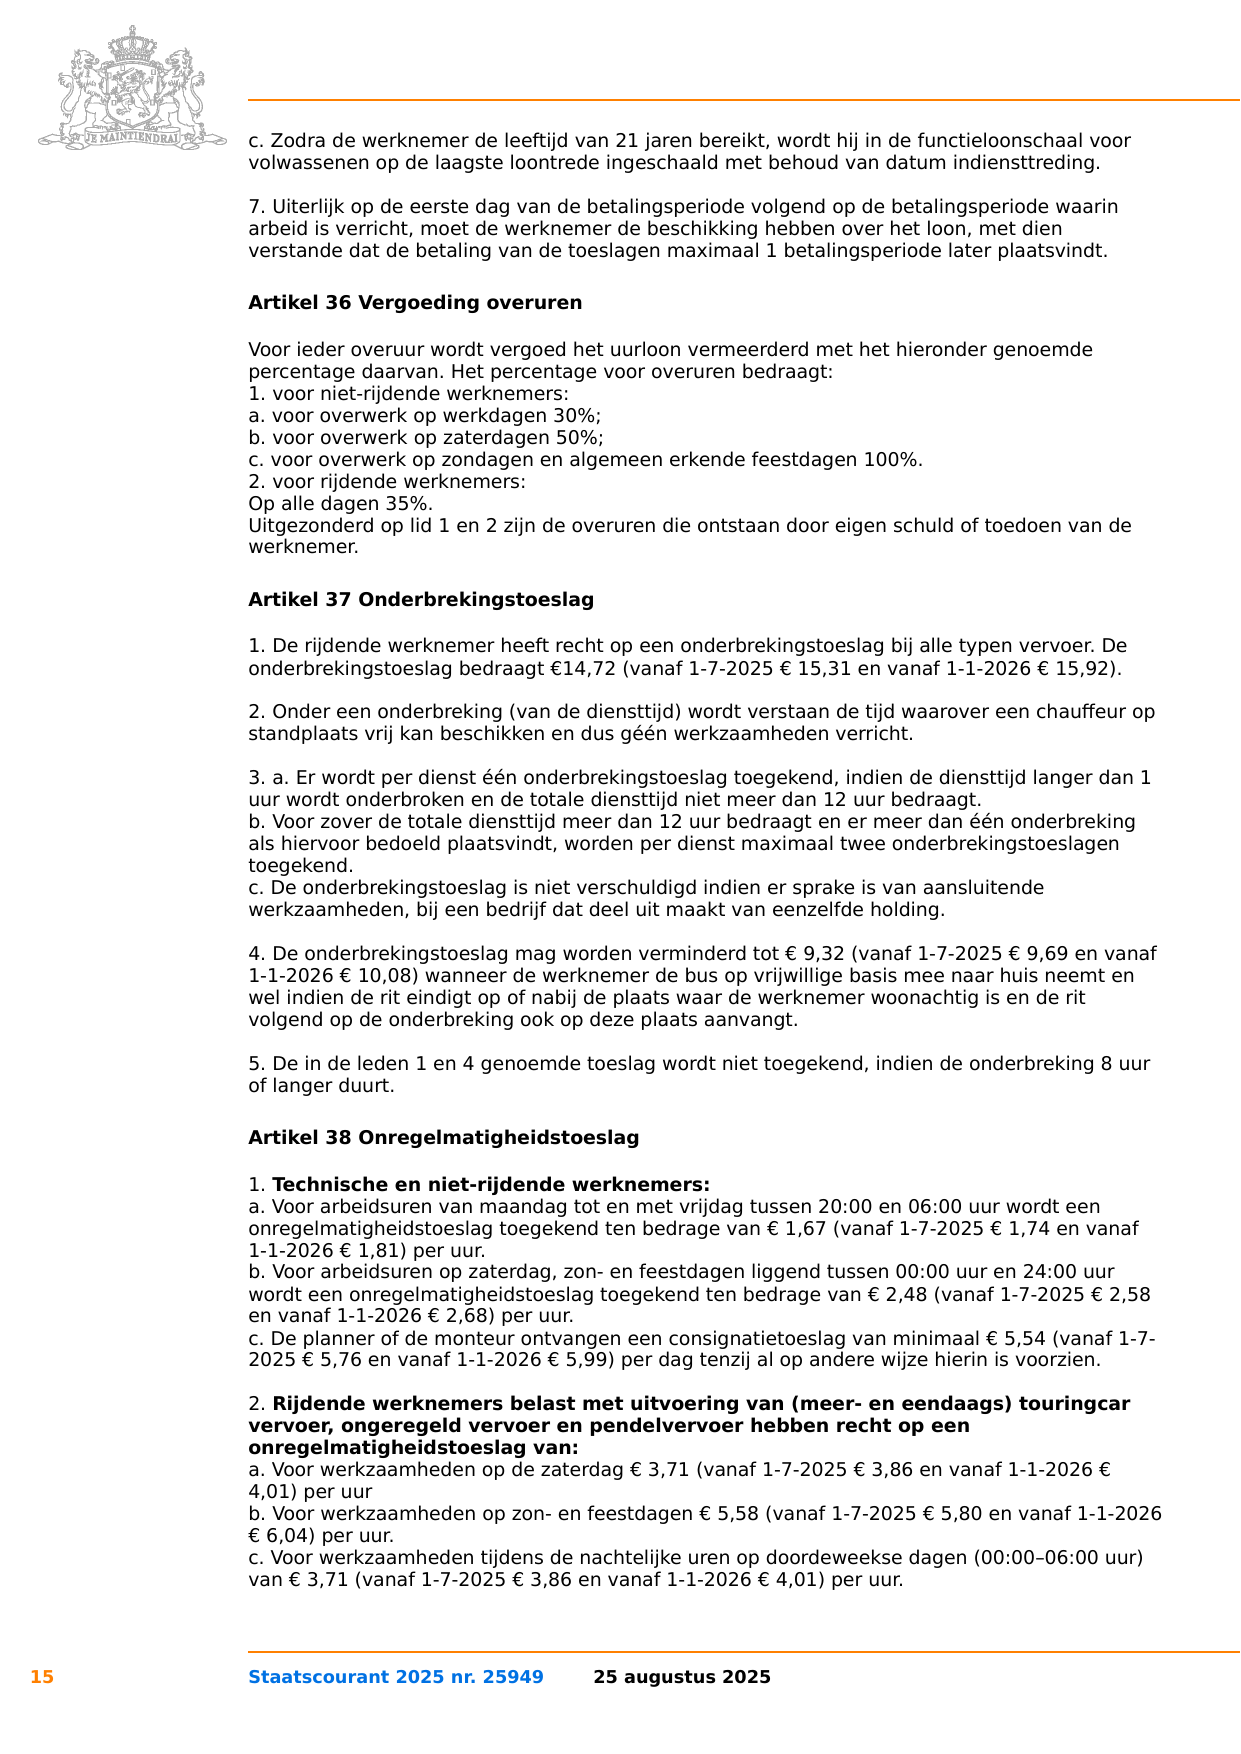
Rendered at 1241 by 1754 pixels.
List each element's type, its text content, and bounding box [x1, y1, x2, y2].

text b. voor overwerk op zaterdagen 50%; [248, 427, 1163, 448]
text c. De planner of de monteur ontvangen een consignatietoeslag van minimaal € 5,54 (vanaf 1-7-2025 € 5,76 en vanaf 1-1-2026 € 5,99) per dag tenzij al op andere wijze hierin is voorzien. [248, 1327, 1163, 1371]
text c. De onderbrekingstoeslag is niet verschuldigd indien er sprake is van aansluitende werkzaamheden, bij een bedrijf dat deel uit maakt van eenzelfde holding. [248, 877, 1163, 921]
text c. Voor werkzaamheden tijdens de nachtelijke uren op doordeweekse dagen (00:00–06:00 uur) van € 3,71 (vanaf 1-7-2025 € 3,86 en vanaf 1-1-2026 € 4,01) per uur. [248, 1547, 1163, 1591]
text b. Voor arbeidsuren op zaterdag, zon- en feestdagen liggend tussen 00:00 uur en 24:00 uur wordt een onregelmatigheidstoeslag toegekend ten bedrage van € 2,48 (vanaf 1-7-2025 € 2,58 en vanaf 1-1-2026 € 2,68) per uur. [248, 1261, 1163, 1327]
text a. voor overwerk op werkdagen 30%; [248, 404, 1163, 427]
text a. Voor arbeidsuren van maandag tot en met vrijdag tussen 20:00 en 06:00 uur wordt een onregelmatigheidstoeslag toegekend ten bedrage van € 1,67 (vanaf 1-7-2025 € 1,74 en vanaf 1-1-2026 € 1,81) per uur. [248, 1196, 1163, 1261]
text 7. Uiterlijk op de eerste dag van de betalingsperiode volgend op de betalingsperiode waarin arbeid is verricht, moet de werknemer de beschikking hebben over het loon, met dien verstande dat de betaling van de toeslagen maximaal 1 betalingsperiode later plaatsvindt. [248, 196, 1163, 262]
subtitle Artikel 38 Onregelmatigheidstoeslag [248, 1127, 1163, 1148]
text 2. Onder een onderbreking (van de diensttijd) wordt verstaan de tijd waarover een chauffeur op standplaats vrij kan beschikken en dus géén werkzaamheden verricht. [248, 701, 1163, 745]
text Op alle dagen 35%. [248, 492, 1163, 514]
text b. Voor zover de totale diensttijd meer dan 12 uur bedraagt en er meer dan één onderbreking als hiervoor bedoeld plaatsvindt, worden per dienst maximaal twee onderbrekingstoeslagen toegekend. [248, 811, 1163, 877]
text 2. Rijdende werknemers belast met uitvoering van (meer- en eendaags) touringcar vervoer, ongeregeld vervoer en pendelvervoer hebben recht op een onregelmatigheidstoeslag van: [248, 1393, 1163, 1459]
text 3. a. Er wordt per dienst één onderbrekingstoeslag toegekend, indien de diensttijd langer dan 1 uur wordt onderbroken en de totale diensttijd niet meer dan 12 uur bedraagt. [248, 767, 1163, 811]
text Voor ieder overuur wordt vergoed het uurloon vermeerderd met het hieronder genoemde percentage daarvan. Het percentage voor overuren bedraagt: [248, 339, 1163, 383]
text 2. voor rijdende werknemers: [248, 471, 1163, 492]
subtitle Artikel 36 Vergoeding overuren [248, 292, 1163, 314]
subtitle Artikel 37 Onderbrekingstoeslag [248, 588, 1163, 610]
text 1. voor niet-rijdende werknemers: [248, 383, 1163, 404]
text b. Voor werkzaamheden op zon- en feestdagen € 5,58 (vanaf 1-7-2025 € 5,80 en vanaf 1-1-2026 € 6,04) per uur. [248, 1503, 1163, 1547]
picture [38, 25, 227, 150]
text c. Zodra de werknemer de leeftijd van 21 jaren bereikt, wordt hij in de functieloonschaal voor volwassenen op de laagste loontrede ingeschaald met behoud van datum indiensttreding. [248, 130, 1163, 174]
text 5. De in de leden 1 en 4 genoemde toeslag wordt niet toegekend, indien de onderbreking 8 uur of langer duurt. [248, 1053, 1163, 1097]
text c. voor overwerk op zondagen en algemeen erkende feestdagen 100%. [248, 448, 1163, 471]
text 1. Technische en niet-rijdende werknemers: [248, 1173, 1163, 1196]
text a. Voor werkzaamheden op de zaterdag € 3,71 (vanaf 1-7-2025 € 3,86 en vanaf 1-1-2026 € 4,01) per uur [248, 1459, 1163, 1503]
text 4. De onderbrekingstoeslag mag worden verminderd tot € 9,32 (vanaf 1-7-2025 € 9,69 en vanaf 1-1-2026 € 10,08) wanneer de werknemer de bus op vrijwillige basis mee naar huis neemt en wel indien de rit eindigt op of nabij de plaats waar de werknemer woonachtig is en de rit volgend op de onderbreking ook op deze plaats aanvangt. [248, 943, 1163, 1031]
text Uitgezonderd op lid 1 en 2 zijn de overuren die ontstaan door eigen schuld of toedoen van de werknemer. [248, 514, 1163, 558]
text 1. De rijdende werknemer heeft recht op een onderbrekingstoeslag bij alle typen vervoer. De onderbrekingstoeslag bedraagt €14,72 (vanaf 1-7-2025 € 15,31 en vanaf 1-1-2026 € 15,92). [248, 635, 1163, 679]
